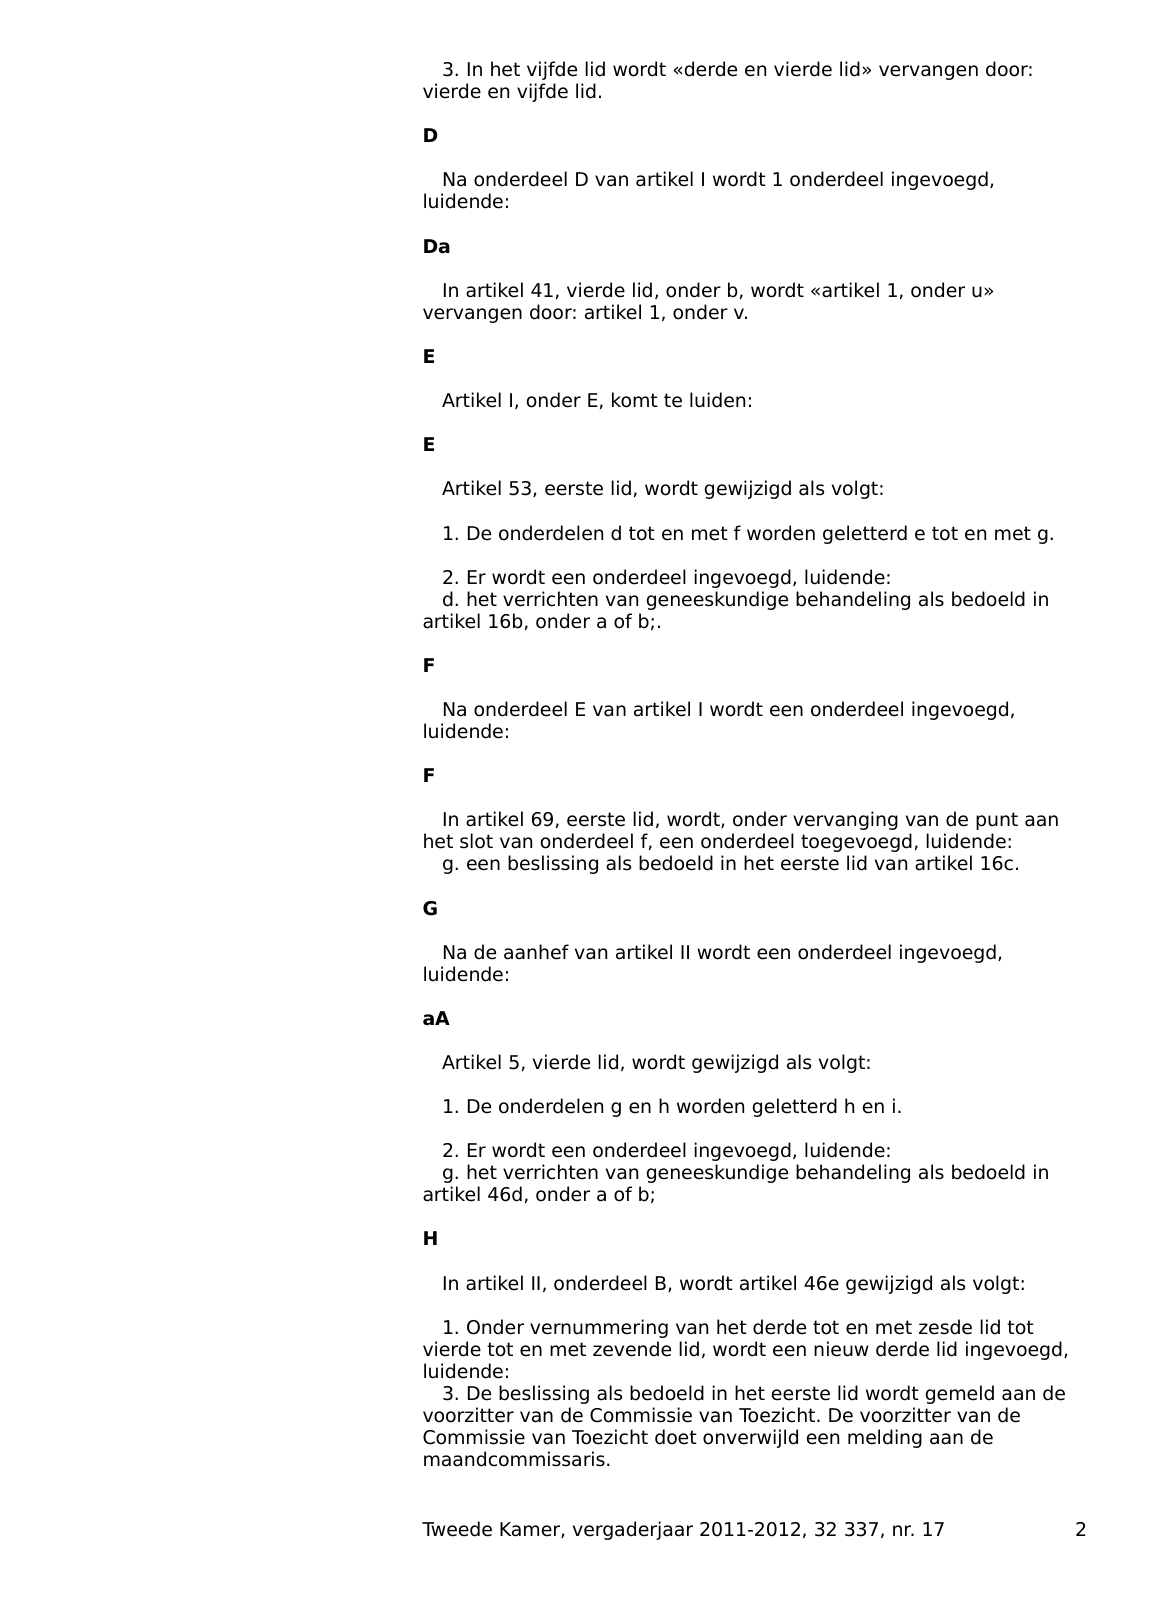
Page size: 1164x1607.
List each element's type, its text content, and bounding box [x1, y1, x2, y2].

subtitle F [422, 765, 1087, 787]
text Na onderdeel E van artikel I wordt een onderdeel ingevoegd, luidende: [422, 699, 1087, 743]
text 1. De onderdelen d tot en met f worden geletterd e tot en met g. [422, 522, 1087, 544]
text 3. De beslissing als bedoeld in het eerste lid wordt gemeld aan de voorzitter van de Commissie van Toezicht. De voorzitter van de Commissie van Toezicht doet onverwijld een melding aan de maandcommissaris. [422, 1383, 1087, 1471]
text 1. Onder vernummering van het derde tot en met zesde lid tot vierde tot en met zevende lid, wordt een nieuw derde lid ingevoegd, luidende: [422, 1317, 1087, 1383]
subtitle F [422, 655, 1087, 677]
subtitle aA [422, 1008, 1087, 1030]
text Artikel 53, eerste lid, wordt gewijzigd als volgt: [422, 478, 1087, 500]
text 2. Er wordt een onderdeel ingevoegd, luidende: [422, 567, 1087, 589]
text 1. De onderdelen g en h worden geletterd h en i. [422, 1096, 1087, 1118]
text In artikel 41, vierde lid, onder b, wordt «artikel 1, onder u» vervangen door: artikel 1, onder v. [422, 280, 1087, 324]
subtitle E [422, 434, 1087, 456]
text In artikel 69, eerste lid, wordt, onder vervanging van de punt aan het slot van onderdeel f, een onderdeel toegevoegd, luidende: [422, 809, 1087, 853]
subtitle H [422, 1228, 1087, 1250]
text In artikel II, onderdeel B, wordt artikel 46e gewijzigd als volgt: [422, 1272, 1087, 1294]
subtitle Da [422, 236, 1087, 257]
text d. het verrichten van geneeskundige behandeling als bedoeld in artikel 16b, onder a of b;. [422, 589, 1087, 633]
text 2. Er wordt een onderdeel ingevoegd, luidende: [422, 1140, 1087, 1162]
subtitle E [422, 346, 1087, 368]
text g. een beslissing als bedoeld in het eerste lid van artikel 16c. [422, 853, 1087, 875]
text Artikel 5, vierde lid, wordt gewijzigd als volgt: [422, 1052, 1087, 1074]
text 3. In het vijfde lid wordt «derde en vierde lid» vervangen door: vierde en vijfde lid. [422, 59, 1087, 103]
text Na onderdeel D van artikel I wordt 1 onderdeel ingevoegd, luidende: [422, 169, 1087, 213]
subtitle G [422, 897, 1087, 919]
subtitle D [422, 125, 1087, 147]
text Na de aanhef van artikel II wordt een onderdeel ingevoegd, luidende: [422, 942, 1087, 986]
text g. het verrichten van geneeskundige behandeling als bedoeld in artikel 46d, onder a of b; [422, 1162, 1087, 1206]
text Artikel I, onder E, komt te luiden: [422, 390, 1087, 412]
